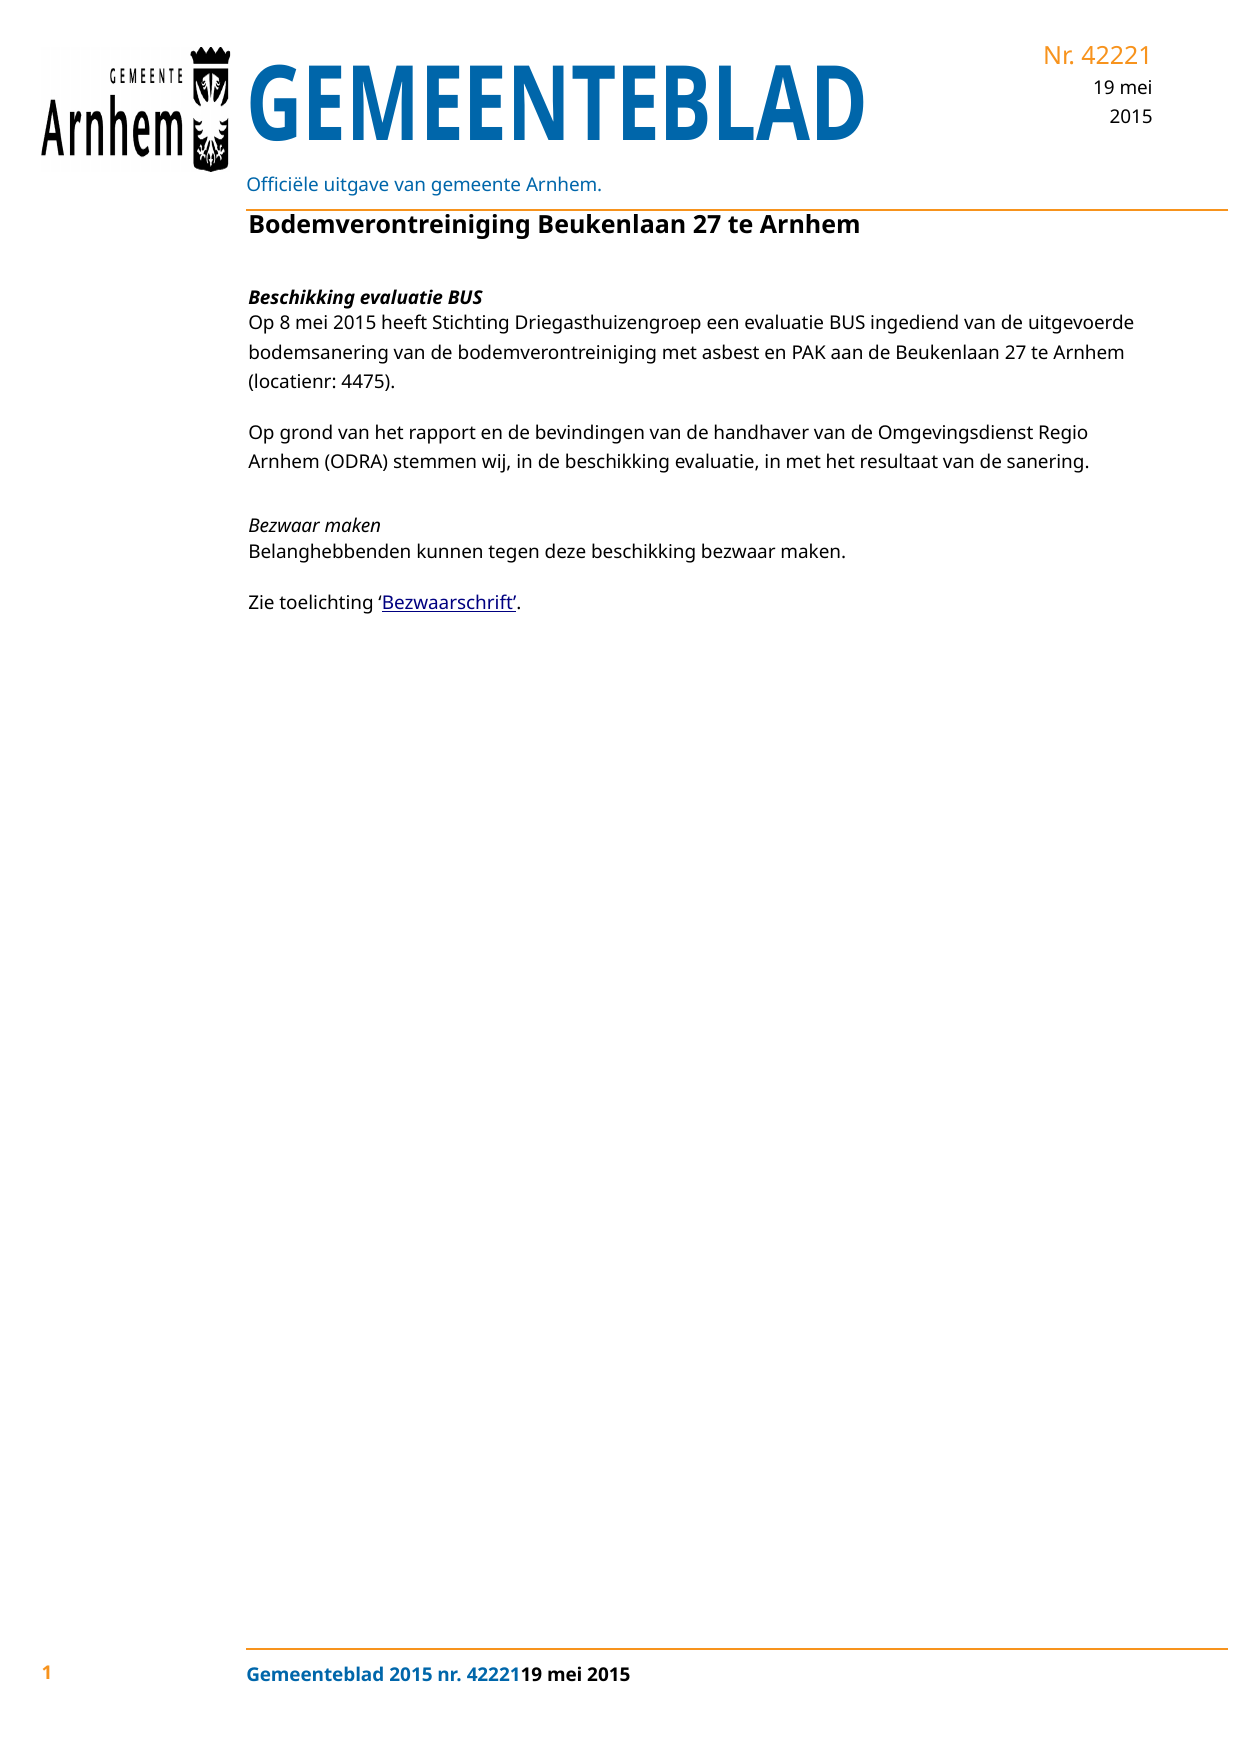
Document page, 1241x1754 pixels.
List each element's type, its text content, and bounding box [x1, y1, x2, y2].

text Belanghebbenden kunnen tegen deze beschikking bezwaar maken. [248, 538, 1152, 564]
text Op grond van het rapport en de bevindingen van de handhaver van de Omgevingsdienst Regio Arnhem (ODRA) stemmen wij, in de beschikking evaluatie, in met het resultaat van de sanering. [248, 419, 1152, 474]
text Zie toelichting ‘Bezwaarschrift’. [248, 589, 1152, 614]
picture [41, 47, 231, 172]
text Bezwaar maken [248, 513, 1152, 538]
text Beschikking evaluatie BUS [248, 284, 1152, 309]
text Bodemverontreiniging Beukenlaan 27 te Arnhem [248, 211, 1152, 241]
text Op 8 mei 2015 heeft Stichting Driegasthuizengroep een evaluatie BUS ingediend van de uitgevoerde bodemsanering van de bodemverontreiniging met asbest en PAK aan de Beukenlaan 27 te Arnhem (locatienr: 4475). [248, 309, 1152, 394]
